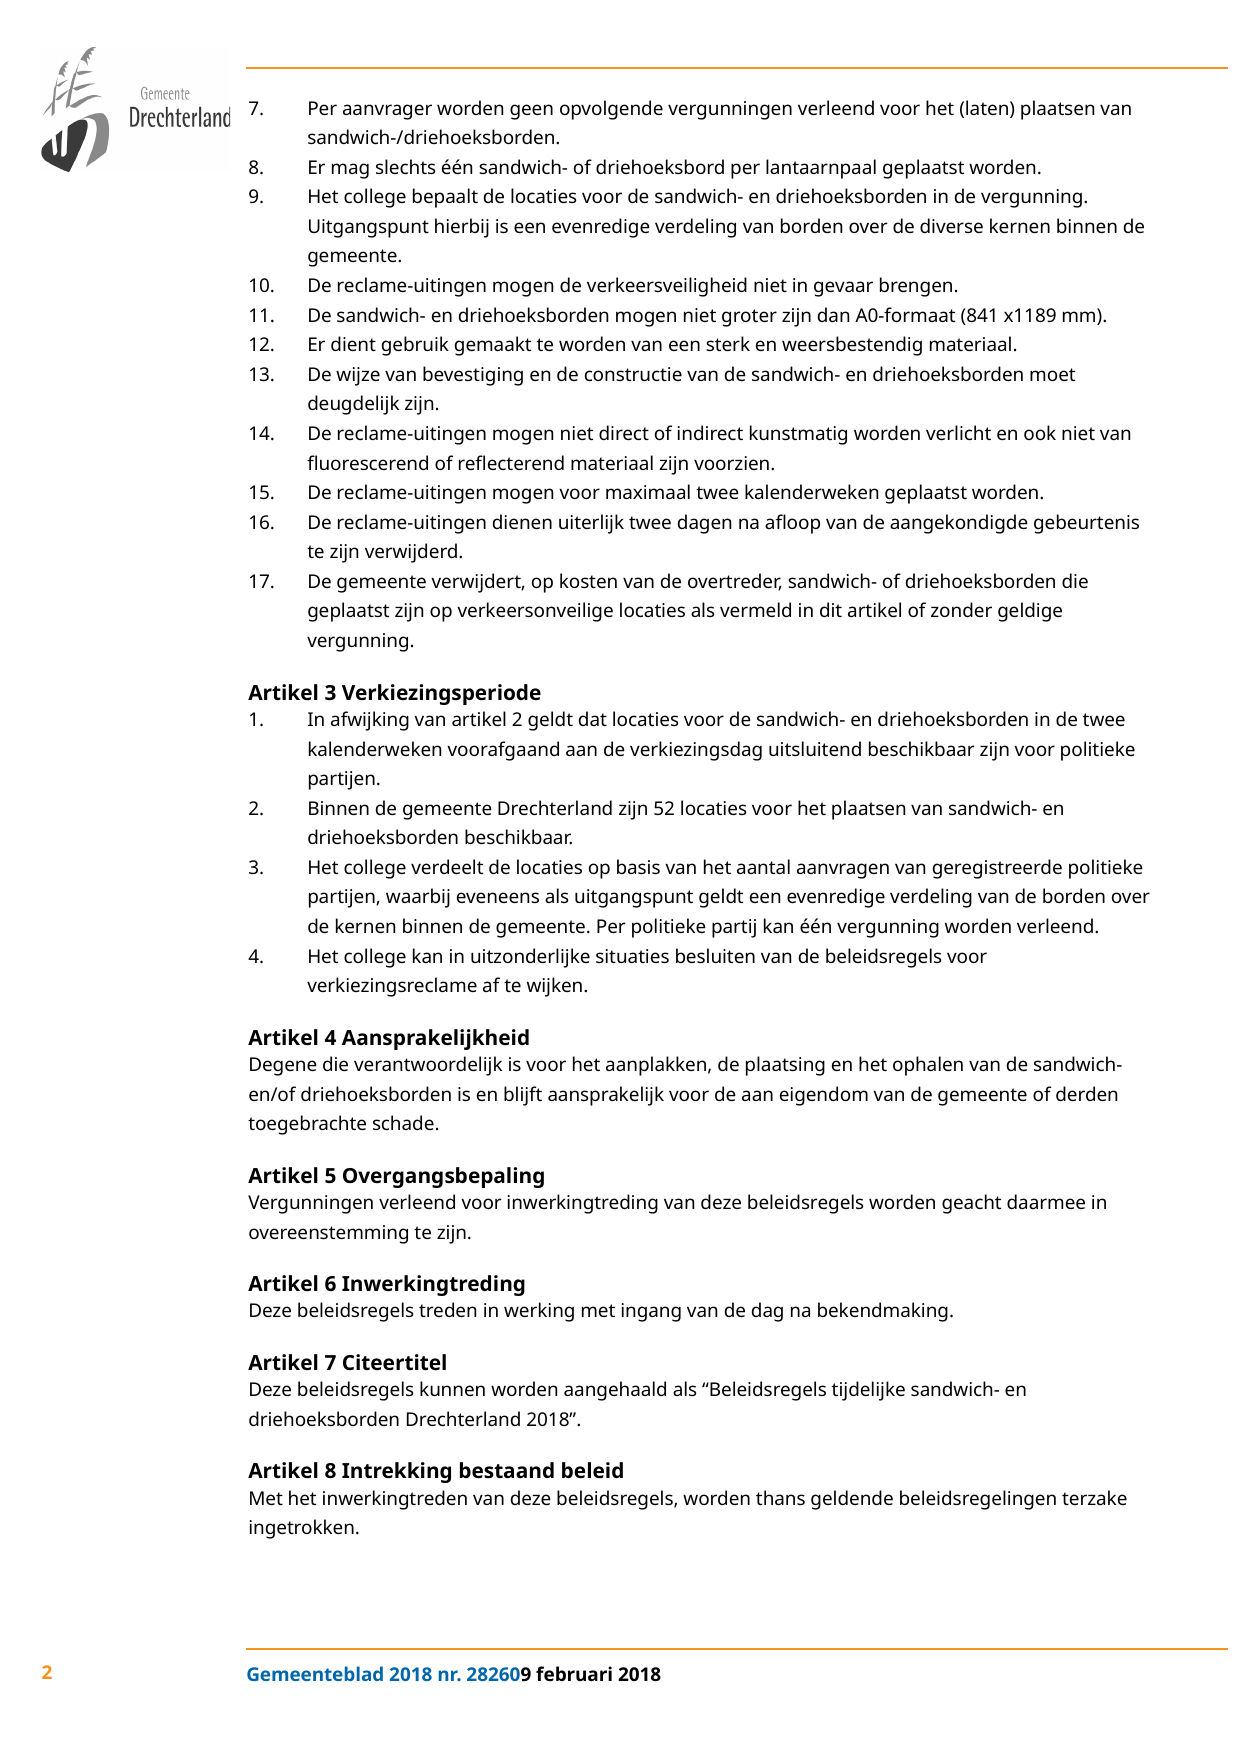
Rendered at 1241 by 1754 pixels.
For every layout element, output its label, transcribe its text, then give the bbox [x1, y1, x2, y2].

list Het college verdeelt de locaties op basis van het aantal aanvragen van geregistreerde politieke partijen, waarbij eveneens als uitgangspunt geldt een evenredige verdeling van de borden over de kernen binnen de gemeente. Per politieke partij kan één vergunning worden verleend. [248, 854, 1152, 939]
text Vergunningen verleend voor inwerkingtreding van deze beleidsregels worden geacht daarmee in overeenstemming te zijn. [248, 1189, 1152, 1244]
text Artikel 3 Verkiezingsperiode [248, 678, 1152, 706]
list De reclame-uitingen mogen de verkeersveiligheid niet in gevaar brengen. [248, 272, 1152, 298]
list In afwijking van artikel 2 geldt dat locaties voor de sandwich- en driehoeksborden in de twee kalenderweken voorafgaand aan de verkiezingsdag uitsluitend beschikbaar zijn voor politieke partijen. [248, 706, 1152, 791]
text Artikel 7 Citeertitel [248, 1348, 1152, 1377]
picture [41, 47, 231, 172]
list De gemeente verwijdert, op kosten van de overtreder, sandwich- of driehoeksborden die geplaatst zijn op verkeersonveilige locaties als vermeld in dit artikel of zonder geldige vergunning. [248, 568, 1152, 653]
list Het college kan in uitzonderlijke situaties besluiten van de beleidsregels voor verkiezingsreclame af te wijken. [248, 943, 1152, 998]
list De reclame-uitingen mogen voor maximaal twee kalenderweken geplaatst worden. [248, 479, 1152, 505]
text Artikel 8 Intrekking bestaand beleid [248, 1457, 1152, 1485]
text Met het inwerkingtreden van deze beleidsregels, worden thans geldende beleidsregelingen terzake ingetrokken. [248, 1485, 1152, 1540]
text Artikel 6 Inwerkingtreding [248, 1269, 1152, 1298]
list Er mag slechts één sandwich- of driehoeksbord per lantaarnpaal geplaatst worden. [248, 154, 1152, 180]
text Deze beleidsregels treden in werking met ingang van de dag na bekendmaking. [248, 1298, 1152, 1323]
list Binnen de gemeente Drechterland zijn 52 locaties voor het plaatsen van sandwich- en driehoeksborden beschikbaar. [248, 795, 1152, 850]
text Artikel 5 Overgangsbepaling [248, 1161, 1152, 1189]
text Degene die verantwoordelijk is voor het aanplakken, de plaatsing en het ophalen van de sandwich- en/of driehoeksborden is en blijft aansprakelijk voor de aan eigendom van de gemeente of derden toegebrachte schade. [248, 1051, 1152, 1136]
list Per aanvrager worden geen opvolgende vergunningen verleend voor het (laten) plaatsen van sandwich-/driehoeksborden. [248, 95, 1152, 150]
list De sandwich- en driehoeksborden mogen niet groter zijn dan A0-formaat (841 x1189 mm). [248, 302, 1152, 328]
list De reclame-uitingen dienen uiterlijk twee dagen na afloop van de aangekondigde gebeurtenis te zijn verwijderd. [248, 509, 1152, 564]
list Het college bepaalt de locaties voor de sandwich- en driehoeksborden in de vergunning. Uitgangspunt hierbij is een evenredige verdeling van borden over de diverse kernen binnen de gemeente. [248, 183, 1152, 268]
list De reclame-uitingen mogen niet direct of indirect kunstmatig worden verlicht en ook niet van fluorescerend of reflecterend materiaal zijn voorzien. [248, 420, 1152, 476]
text Artikel 4 Aansprakelijkheid [248, 1023, 1152, 1051]
list Er dient gebruik gemaakt te worden van een sterk en weersbestendig materiaal. [248, 331, 1152, 357]
text Deze beleidsregels kunnen worden aangehaald als “Beleidsregels tijdelijke sandwich- en driehoeksborden Drechterland 2018”. [248, 1377, 1152, 1432]
list De wijze van bevestiging en de constructie van de sandwich- en driehoeksborden moet deugdelijk zijn. [248, 361, 1152, 416]
